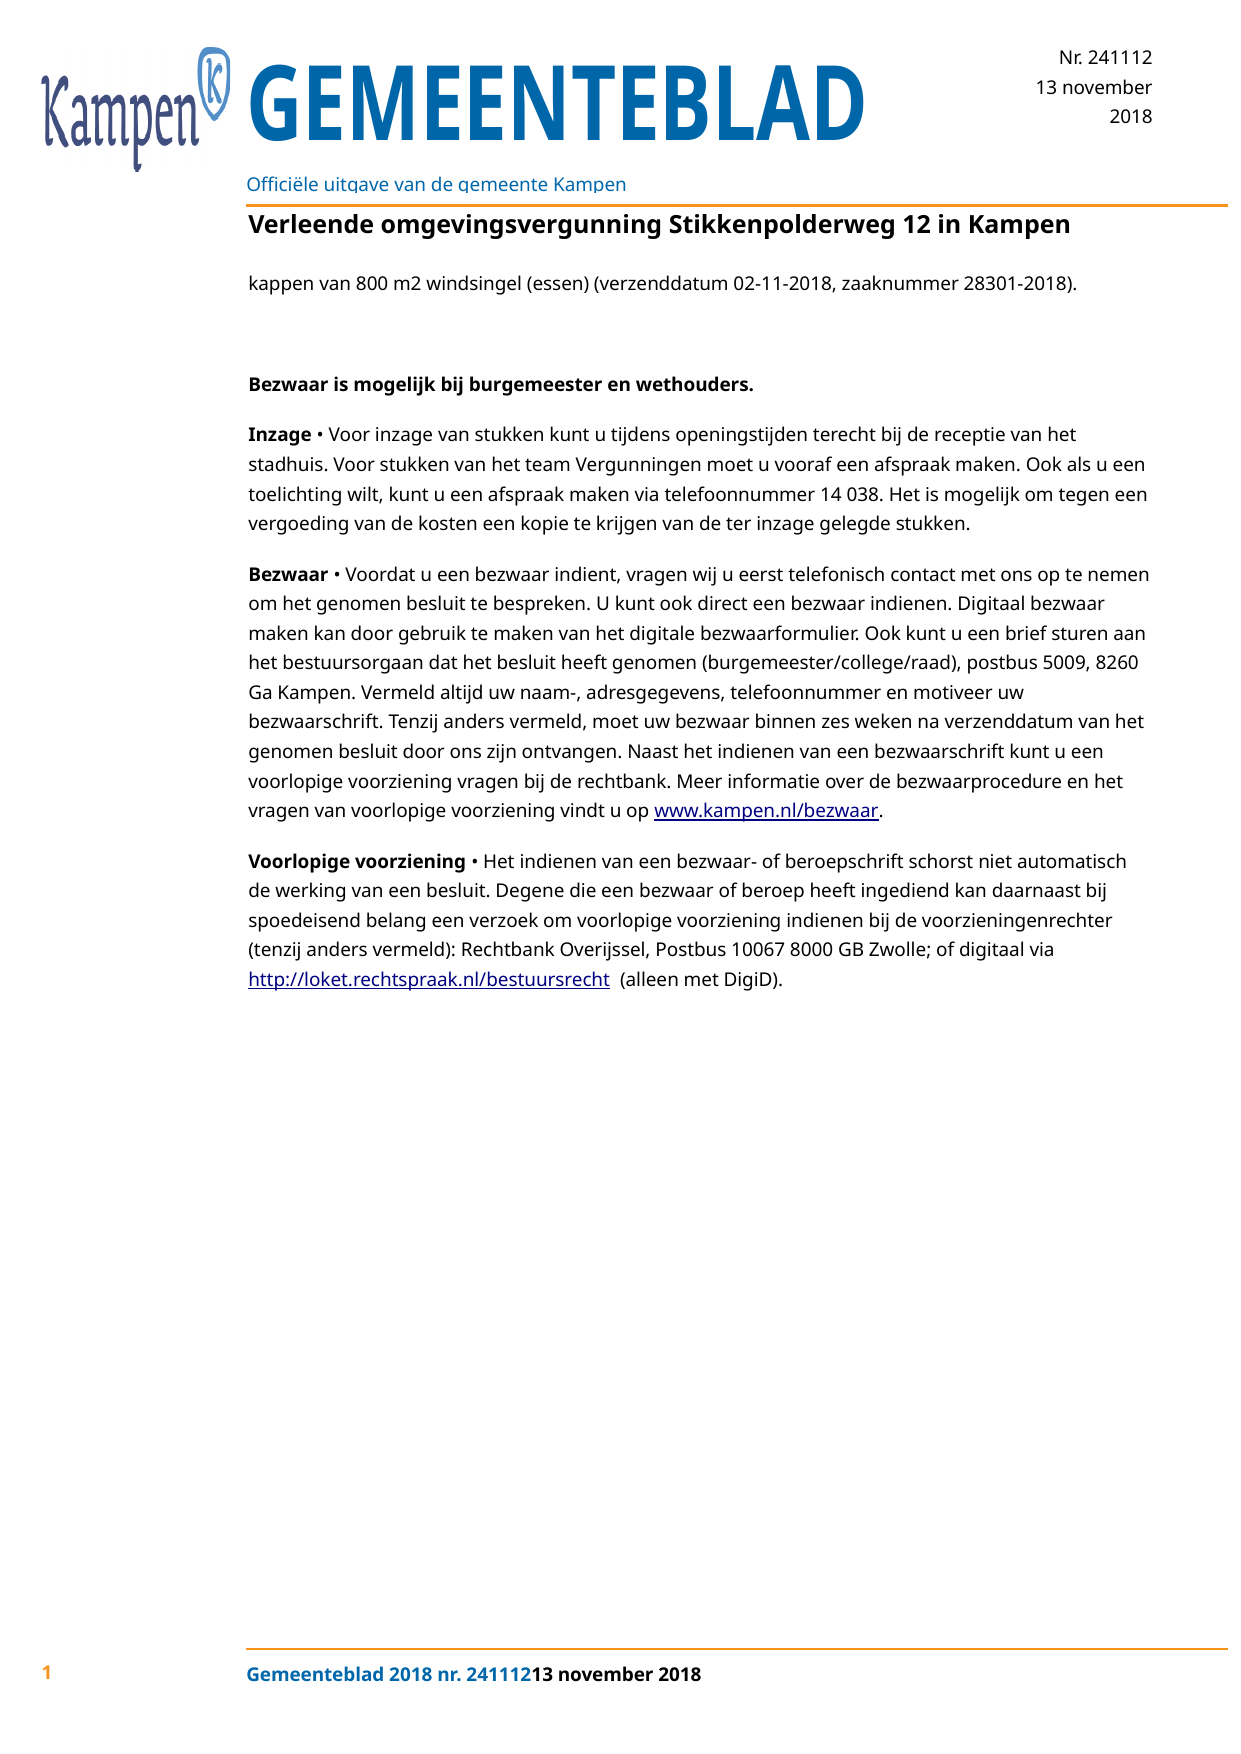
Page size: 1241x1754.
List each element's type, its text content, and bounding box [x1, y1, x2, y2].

text Voorlopige voorziening • Het indienen van een bezwaar- of beroepschrift schorst niet automatisch de werking van een besluit. Degene die een bezwaar of beroep heeft ingediend kan daarnaast bij spoedeisend belang een verzoek om voorlopige voorziening indienen bij de voorzieningenrechter (tenzij anders vermeld): Rechtbank Overijssel, Postbus 10067 8000 GB Zwolle; of digitaal via http://loket.rechtspraak.nl/bestuursrecht (alleen met DigiD). [248, 848, 1152, 992]
text Bezwaar is mogelijk bij burgemeester en wethouders. [248, 371, 1152, 397]
text Verleende omgevingsvergunning Stikkenpolderweg 12 in Kampen [248, 207, 1152, 241]
text Bezwaar • Voordat u een bezwaar indient, vragen wij u eerst telefonisch contact met ons op te nemen om het genomen besluit te bespreken. U kunt ook direct een bezwaar indienen. Digitaal bezwaar maken kan door gebruik te maken van het digitale bezwaarformulier. Ook kunt u een brief sturen aan het bestuursorgaan dat het besluit heeft genomen (burgemeester/college/raad), postbus 5009, 8260 Ga Kampen. Vermeld altijd uw naam-, adresgegevens, telefoonnummer en motiveer uw bezwaarschrift. Tenzij anders vermeld, moet uw bezwaar binnen zes weken na verzenddatum van het genomen besluit door ons zijn ontvangen. Naast het indienen van een bezwaarschrift kunt u een voorlopige voorziening vragen bij de rechtbank. Meer informatie over de bezwaarprocedure en het vragen van voorlopige voorziening vindt u op www.kampen.nl/bezwaar. [248, 561, 1152, 823]
text Inzage • Voor inzage van stukken kunt u tijdens openingstijden terecht bij de receptie van het stadhuis. Voor stukken van het team Vergunningen moet u vooraf een afspraak maken. Ook als u een toelichting wilt, kunt u een afspraak maken via telefoonnummer 14 038. Het is mogelijk om tegen een vergoeding van de kosten een kopie te krijgen van de ter inzage gelegde stukken. [248, 422, 1152, 536]
text kappen van 800 m2 windsingel (essen) (verzenddatum 02-11-2018, zaaknummer 28301-2018). [248, 270, 1152, 296]
picture [41, 47, 231, 172]
